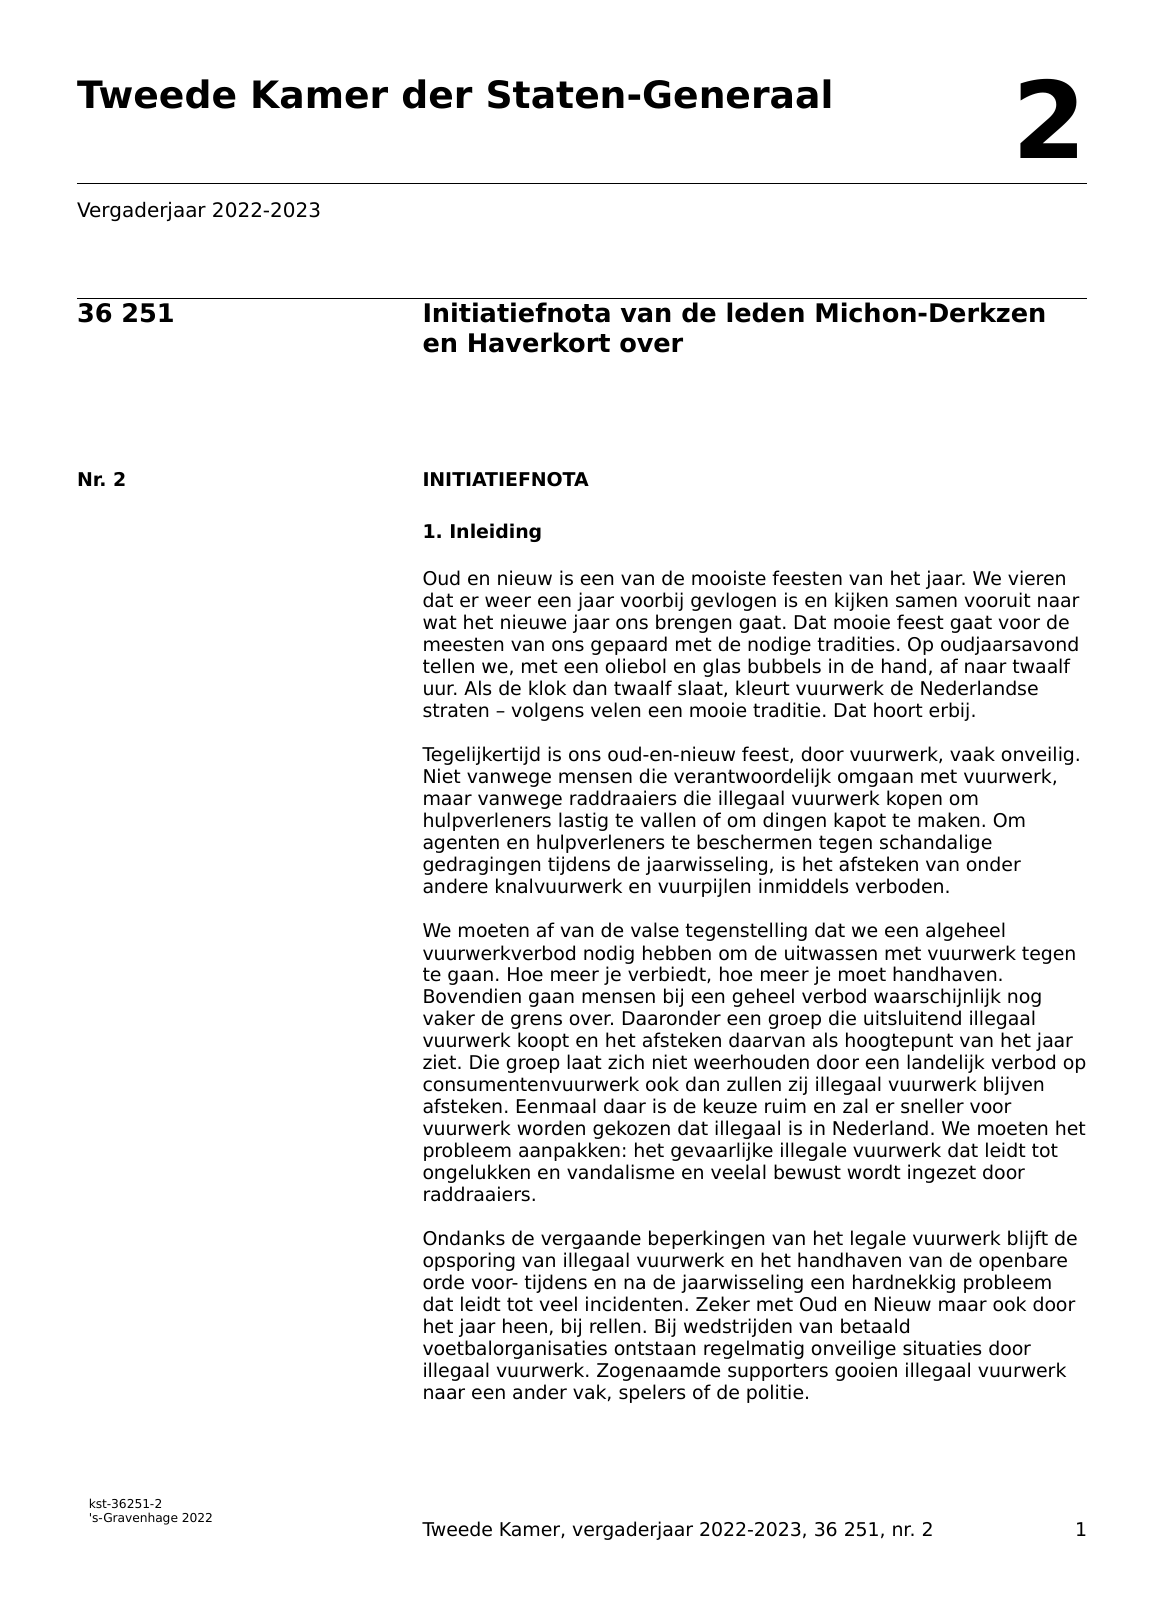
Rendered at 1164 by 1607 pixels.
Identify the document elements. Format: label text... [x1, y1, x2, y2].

table_cell Vergaderjaar 2022-2023 [77, 184, 1087, 298]
subtitle 36 251 Initiatiefnota van de leden Michon-Derkzen en Haverkort over [77, 299, 1087, 358]
text Tegelijkertijd is ons oud-en-nieuw feest, door vuurwerk, vaak onveilig. Niet vanwege mensen die verantwoordelijk omgaan met vuurwerk, maar vanwege raddraaiers die illegaal vuurwerk kopen om hulpverleners lastig te vallen of om dingen kapot te maken. Om agenten en hulpverleners te beschermen tegen schandalige gedragingen tijdens de jaarwisseling, is het afsteken van onder andere knalvuurwerk en vuurpijlen inmiddels verboden. [422, 744, 1087, 898]
text kst-36251-2 [88, 1497, 323, 1511]
subtitle Nr. 2 INITIATIEFNOTA [77, 469, 1087, 491]
text Ondanks de vergaande beperkingen van het legale vuurwerk blijft de opsporing van illegaal vuurwerk en het handhaven van de openbare orde voor- tijdens en na de jaarwisseling een hardnekkig probleem dat leidt tot veel incidenten. Zeker met Oud en Nieuw maar ook door het jaar heen, bij rellen. Bij wedstrijden van betaald voetbalorganisaties ontstaan regelmatig onveilige situaties door illegaal vuurwerk. Zogenaamde supporters gooien illegaal vuurwerk naar een ander vak, spelers of de politie. [422, 1228, 1087, 1404]
text Oud en nieuw is een van de mooiste feesten van het jaar. We vieren dat er weer een jaar voorbij gevlogen is en kijken samen vooruit naar wat het nieuwe jaar ons brengen gaat. Dat mooie feest gaat voor de meesten van ons gepaard met de nodige tradities. Op oudjaarsavond tellen we, met een oliebol en glas bubbels in de hand, af naar twaalf uur. Als de klok dan twaalf slaat, kleurt vuurwerk de Nederlandse straten – volgens velen een mooie traditie. Dat hoort erbij. [422, 568, 1087, 722]
text We moeten af van de valse tegenstelling dat we een algeheel vuurwerkverbod nodig hebben om de uitwassen met vuurwerk tegen te gaan. Hoe meer je verbiedt, hoe meer je moet handhaven. Bovendien gaan mensen bij een geheel verbod waarschijnlijk nog vaker de grens over. Daaronder een groep die uitsluitend illegaal vuurwerk koopt en het afsteken daarvan als hoogtepunt van het jaar ziet. Die groep laat zich niet weerhouden door een landelijk verbod op consumentenvuurwerk ook dan zullen zij illegaal vuurwerk blijven afsteken. Eenmaal daar is de keuze ruim en zal er sneller voor vuurwerk worden gekozen dat illegaal is in Nederland. We moeten het probleem aanpakken: het gevaarlijke illegale vuurwerk dat leidt tot ongelukken en vandalisme en veelal bewust wordt ingezet door raddraaiers. [422, 920, 1087, 1206]
text 's-Gravenhage 2022 [88, 1511, 323, 1525]
table_header Tweede Kamer der Staten-Generaal [77, 59, 886, 183]
subtitle 1. Inleiding [422, 521, 1087, 543]
table_header 2 [886, 59, 1087, 183]
